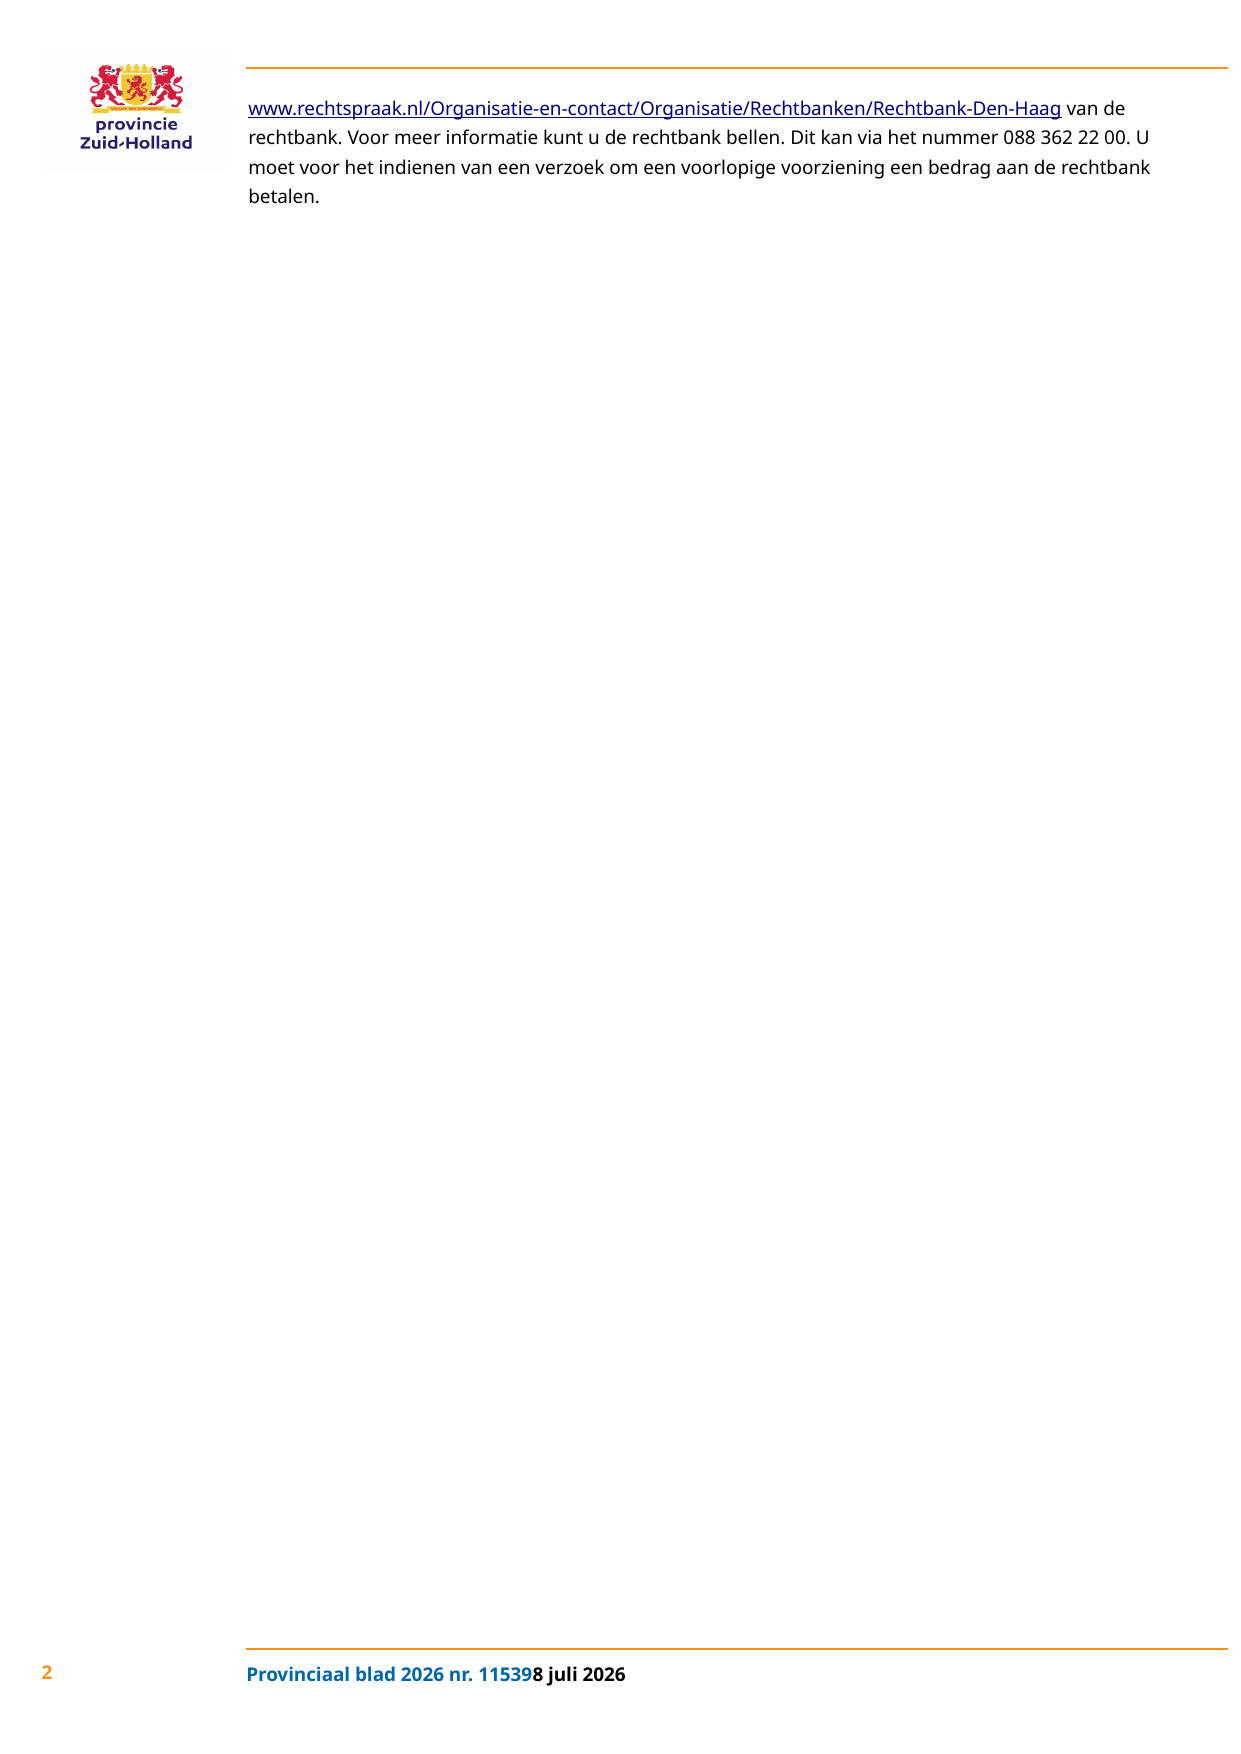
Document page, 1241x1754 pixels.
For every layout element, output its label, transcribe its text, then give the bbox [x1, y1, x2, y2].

picture [41, 47, 231, 172]
text www.rechtspraak.nl/Organisatie-en-contact/Organisatie/Rechtbanken/Rechtbank-Den-Haag van de rechtbank. Voor meer informatie kunt u de rechtbank bellen. Dit kan via het nummer 088 362 22 00. U moet voor het indienen van een verzoek om een voorlopige voorziening een bedrag aan de rechtbank betalen. [248, 95, 1152, 209]
